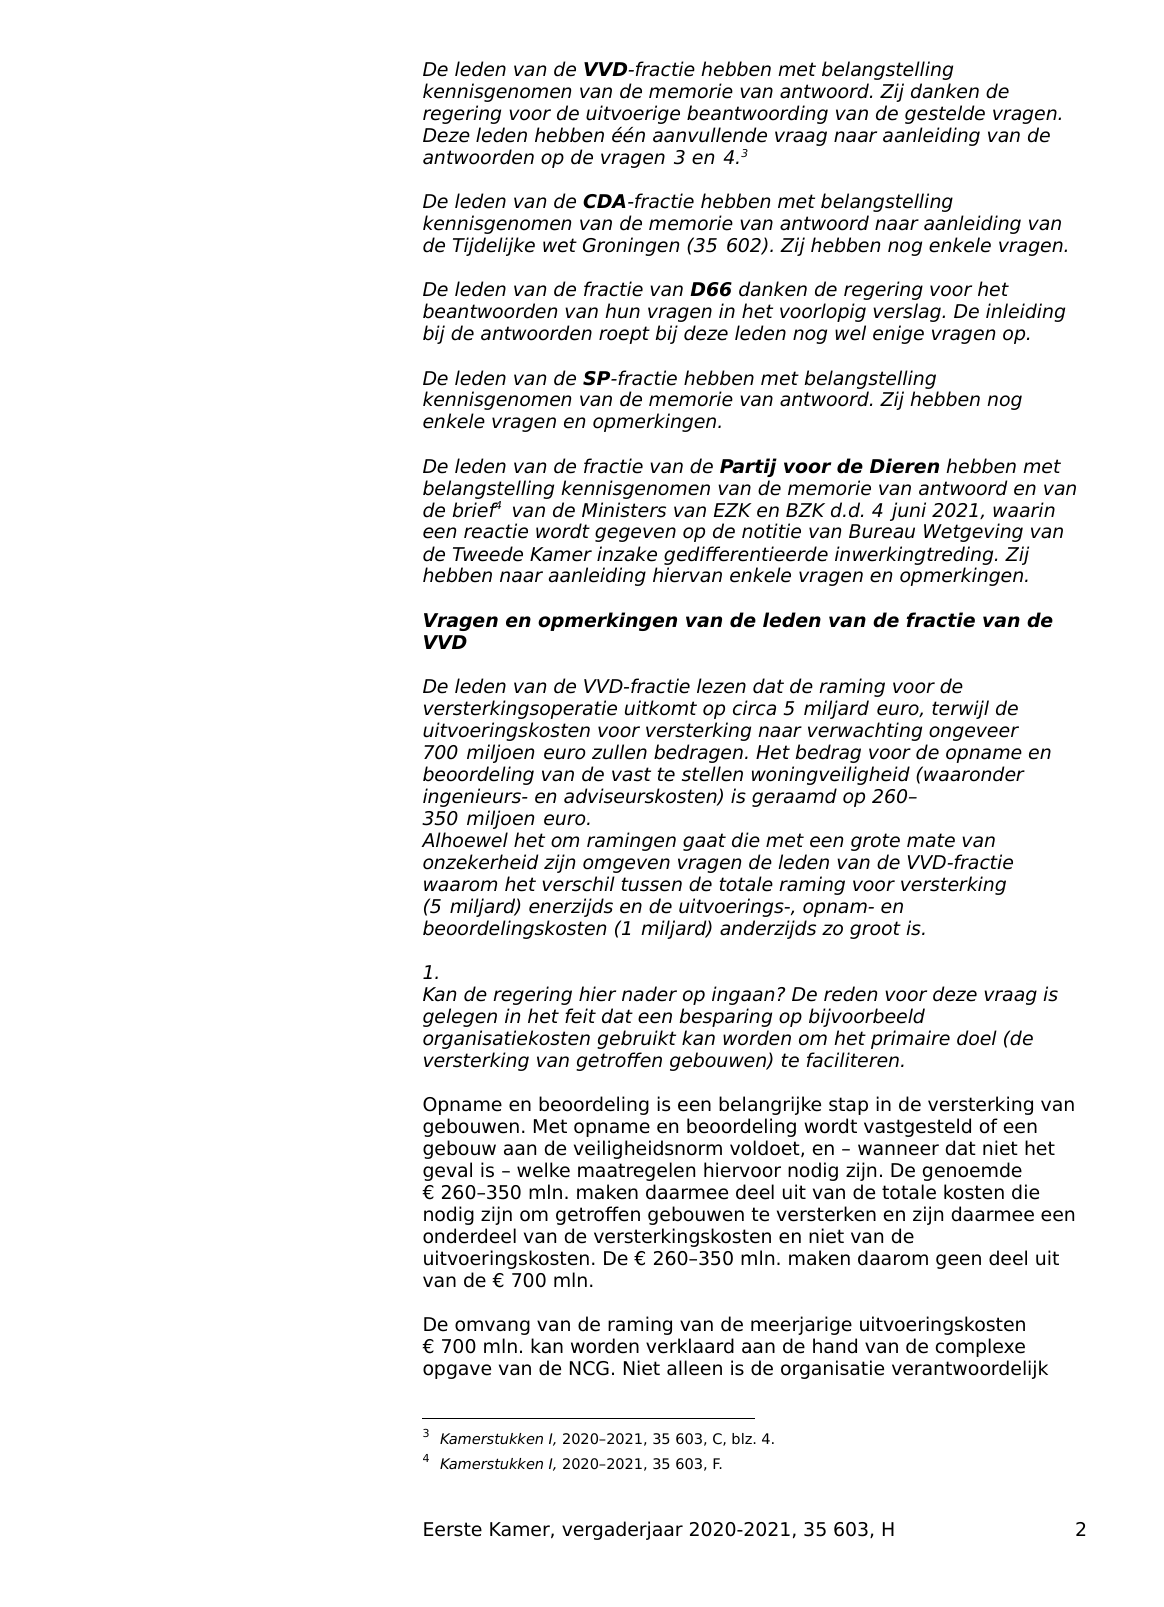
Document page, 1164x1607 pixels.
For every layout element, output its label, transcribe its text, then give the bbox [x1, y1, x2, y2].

text De leden van de CDA-fractie hebben met belangstelling kennisgenomen van de memorie van antwoord naar aanleiding van de Tijdelijke wet Groningen (35 602). Zij hebben nog enkele vragen. [422, 191, 1087, 257]
text Opname en beoordeling is een belangrijke stap in de versterking van gebouwen. Met opname en beoordeling wordt vastgesteld of een gebouw aan de veiligheidsnorm voldoet, en – wanneer dat niet het geval is – welke maatregelen hiervoor nodig zijn. De genoemde € 260–350 mln. maken daarmee deel uit van de totale kosten die nodig zijn om getroffen gebouwen te versterken en zijn daarmee een onderdeel van de versterkingskosten en niet van de uitvoeringskosten. De € 260–350 mln. maken daarom geen deel uit van de € 700 mln. [422, 1094, 1087, 1292]
text De leden van de VVD-fractie hebben met belangstelling kennisgenomen van de memorie van antwoord. Zij danken de regering voor de uitvoerige beantwoording van de gestelde vragen. Deze leden hebben één aanvullende vraag naar aanleiding van de antwoorden op de vragen 3 en 4. [422, 59, 1087, 169]
text Kamerstukken I, 2020–2021, 35 603, C, blz. 4. [422, 1427, 1087, 1449]
text Kamerstukken I, 2020–2021, 35 603, F. [422, 1452, 1087, 1474]
text 1. [422, 962, 1087, 984]
text De leden van de fractie van de Partij voor de Dieren hebben met belangstelling kennisgenomen van de memorie van antwoord en van de brief van de Ministers van EZK en BZK d.d. 4 juni 2021, waarin een reactie wordt gegeven op de notitie van Bureau Wetgeving van de Tweede Kamer inzake gedifferentieerde inwerkingtreding. Zij hebben naar aanleiding hiervan enkele vragen en opmerkingen. [422, 456, 1087, 587]
text De omvang van de raming van de meerjarige uitvoeringskosten € 700 mln. kan worden verklaard aan de hand van de complexe opgave van de NCG. Niet alleen is de organisatie verantwoordelijk [422, 1314, 1087, 1380]
text De leden van de fractie van D66 danken de regering voor het beantwoorden van hun vragen in het voorlopig verslag. De inleiding bij de antwoorden roept bij deze leden nog wel enige vragen op. [422, 279, 1087, 345]
subtitle Vragen en opmerkingen van de leden van de fractie van de VVD [422, 609, 1087, 653]
text De leden van de VVD-fractie lezen dat de raming voor de versterkingsoperatie uitkomt op circa 5 miljard euro, terwijl de uitvoeringskosten voor versterking naar verwachting ongeveer 700 miljoen euro zullen bedragen. Het bedrag voor de opname en beoordeling van de vast te stellen woningveiligheid (waaronder ingenieurs- en adviseurskosten) is geraamd op 260–350 miljoen euro. [422, 676, 1087, 829]
text Kan de regering hier nader op ingaan? De reden voor deze vraag is gelegen in het feit dat een besparing op bijvoorbeeld organisatiekosten gebruikt kan worden om het primaire doel (de versterking van getroffen gebouwen) te faciliteren. [422, 984, 1087, 1072]
text De leden van de SP-fractie hebben met belangstelling kennisgenomen van de memorie van antwoord. Zij hebben nog enkele vragen en opmerkingen. [422, 367, 1087, 433]
text Alhoewel het om ramingen gaat die met een grote mate van onzekerheid zijn omgeven vragen de leden van de VVD-fractie waarom het verschil tussen de totale raming voor versterking (5 miljard) enerzijds en de uitvoerings-, opnam- en beoordelingskosten (1 miljard) anderzijds zo groot is. [422, 829, 1087, 939]
